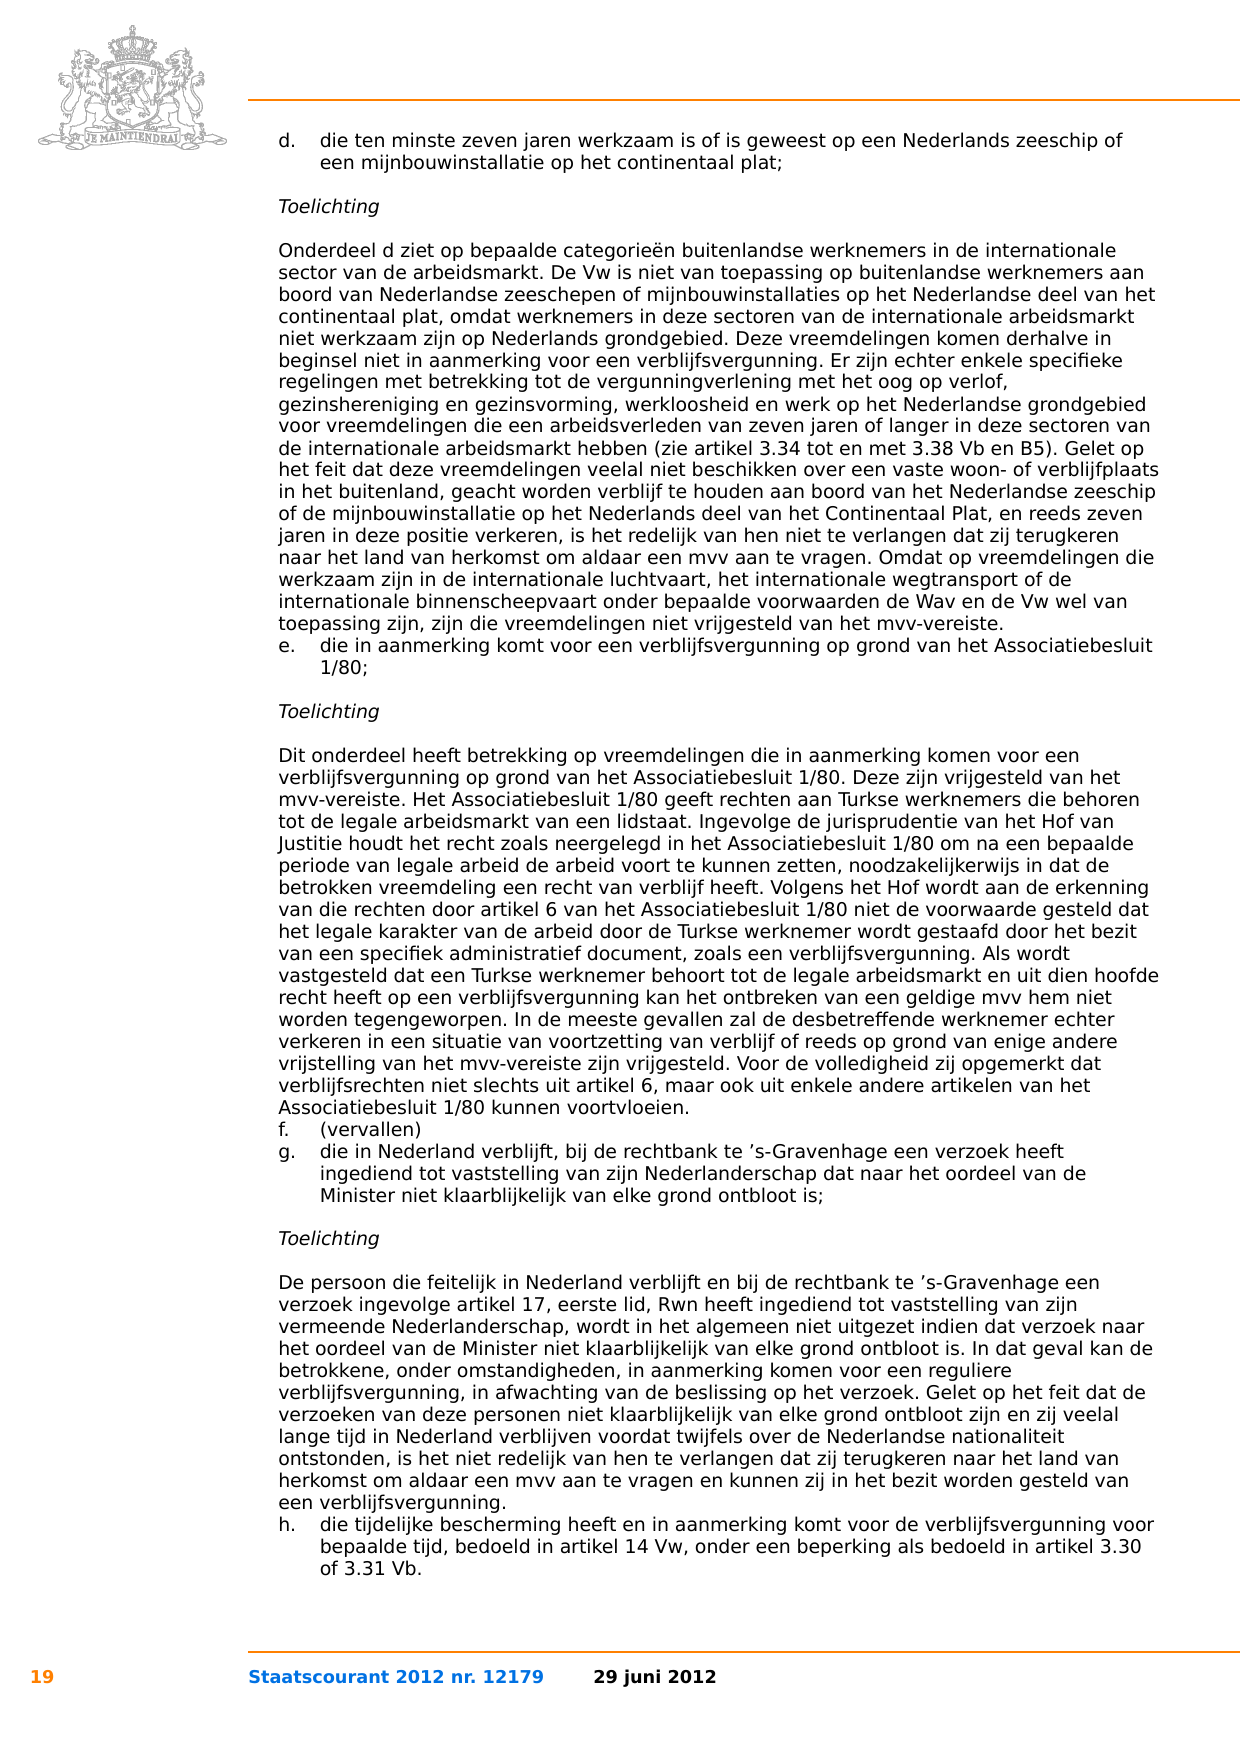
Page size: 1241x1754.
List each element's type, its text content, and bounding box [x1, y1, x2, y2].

subtitle Toelichting [278, 701, 1163, 723]
text De persoon die feitelijk in Nederland verblijft en bij de rechtbank te ’s-Gravenhage een verzoek ingevolge artikel 17, eerste lid, Rwn heeft ingediend tot vaststelling van zijn vermeende Nederlanderschap, wordt in het algemeen niet uitgezet indien dat verzoek naar het oordeel van de Minister niet klaarblijkelijk van elke grond ontbloot is. In dat geval kan de betrokkene, onder omstandigheden, in aanmerking komen voor een reguliere verblijfsvergunning, in afwachting van de beslissing op het verzoek. Gelet op het feit dat de verzoeken van deze personen niet klaarblijkelijk van elke grond ontbloot zijn en zij veelal lange tijd in Nederland verblijven voordat twijfels over de Nederlandse nationaliteit ontstonden, is het niet redelijk van hen te verlangen dat zij terugkeren naar het land van herkomst om aldaar een mvv aan te vragen en kunnen zij in het bezit worden gesteld van een verblijfsvergunning. [278, 1272, 1163, 1514]
text g. die in Nederland verblijft, bij de rechtbank te ’s-Gravenhage een verzoek heeft ingediend tot vaststelling van zijn Nederlanderschap dat naar het oordeel van de Minister niet klaarblijkelijk van elke grond ontbloot is; [278, 1141, 1163, 1206]
text d. die ten minste zeven jaren werkzaam is of is geweest op een Nederlands zeeschip of een mijnbouwinstallatie op het continentaal plat; [278, 130, 1163, 174]
text f. (vervallen) [278, 1118, 1163, 1141]
text Onderdeel d ziet op bepaalde categorieën buitenlandse werknemers in de internationale sector van de arbeidsmarkt. De Vw is niet van toepassing op buitenlandse werknemers aan boord van Nederlandse zeeschepen of mijnbouwinstallaties op het Nederlandse deel van het continentaal plat, omdat werknemers in deze sectoren van de internationale arbeidsmarkt niet werkzaam zijn op Nederlands grondgebied. Deze vreemdelingen komen derhalve in beginsel niet in aanmerking voor een verblijfsvergunning. Er zijn echter enkele specifieke regelingen met betrekking tot de vergunningverlening met het oog op verlof, gezinshereniging en gezinsvorming, werkloosheid en werk op het Nederlandse grondgebied voor vreemdelingen die een arbeidsverleden van zeven jaren of langer in deze sectoren van de internationale arbeidsmarkt hebben (zie artikel 3.34 tot en met 3.38 Vb en B5). Gelet op het feit dat deze vreemdelingen veelal niet beschikken over een vaste woon- of verblijfplaats in het buitenland, geacht worden verblijf te houden aan boord van het Nederlandse zeeschip of de mijnbouwinstallatie op het Nederlands deel van het Continentaal Plat, en reeds zeven jaren in deze positie verkeren, is het redelijk van hen niet te verlangen dat zij terugkeren naar het land van herkomst om aldaar een mvv aan te vragen. Omdat op vreemdelingen die werkzaam zijn in de internationale luchtvaart, het internationale wegtransport of de internationale binnenscheepvaart onder bepaalde voorwaarden de Wav en de Vw wel van toepassing zijn, zijn die vreemdelingen niet vrijgesteld van het mvv-vereiste. [278, 239, 1163, 635]
text h. die tijdelijke bescherming heeft en in aanmerking komt voor de verblijfsvergunning voor bepaalde tijd, bedoeld in artikel 14 Vw, onder een beperking als bedoeld in artikel 3.30 of 3.31 Vb. [278, 1514, 1163, 1580]
picture [38, 25, 227, 150]
subtitle Toelichting [278, 196, 1163, 218]
text Dit onderdeel heeft betrekking op vreemdelingen die in aanmerking komen voor een verblijfsvergunning op grond van het Associatiebesluit 1/80. Deze zijn vrijgesteld van het mvv-vereiste. Het Associatiebesluit 1/80 geeft rechten aan Turkse werknemers die behoren tot de legale arbeidsmarkt van een lidstaat. Ingevolge de jurisprudentie van het Hof van Justitie houdt het recht zoals neergelegd in het Associatiebesluit 1/80 om na een bepaalde periode van legale arbeid de arbeid voort te kunnen zetten, noodzakelijkerwijs in dat de betrokken vreemdeling een recht van verblijf heeft. Volgens het Hof wordt aan de erkenning van die rechten door artikel 6 van het Associatiebesluit 1/80 niet de voorwaarde gesteld dat het legale karakter van de arbeid door de Turkse werknemer wordt gestaafd door het bezit van een specifiek administratief document, zoals een verblijfsvergunning. Als wordt vastgesteld dat een Turkse werknemer behoort tot de legale arbeidsmarkt en uit dien hoofde recht heeft op een verblijfsvergunning kan het ontbreken van een geldige mvv hem niet worden tegengeworpen. In de meeste gevallen zal de desbetreffende werknemer echter verkeren in een situatie van voortzetting van verblijf of reeds op grond van enige andere vrijstelling van het mvv-vereiste zijn vrijgesteld. Voor de volledigheid zij opgemerkt dat verblijfsrechten niet slechts uit artikel 6, maar ook uit enkele andere artikelen van het Associatiebesluit 1/80 kunnen voortvloeien. [278, 745, 1163, 1118]
subtitle Toelichting [278, 1228, 1163, 1250]
text e. die in aanmerking komt voor een verblijfsvergunning op grond van het Associatiebesluit 1/80; [278, 635, 1163, 679]
